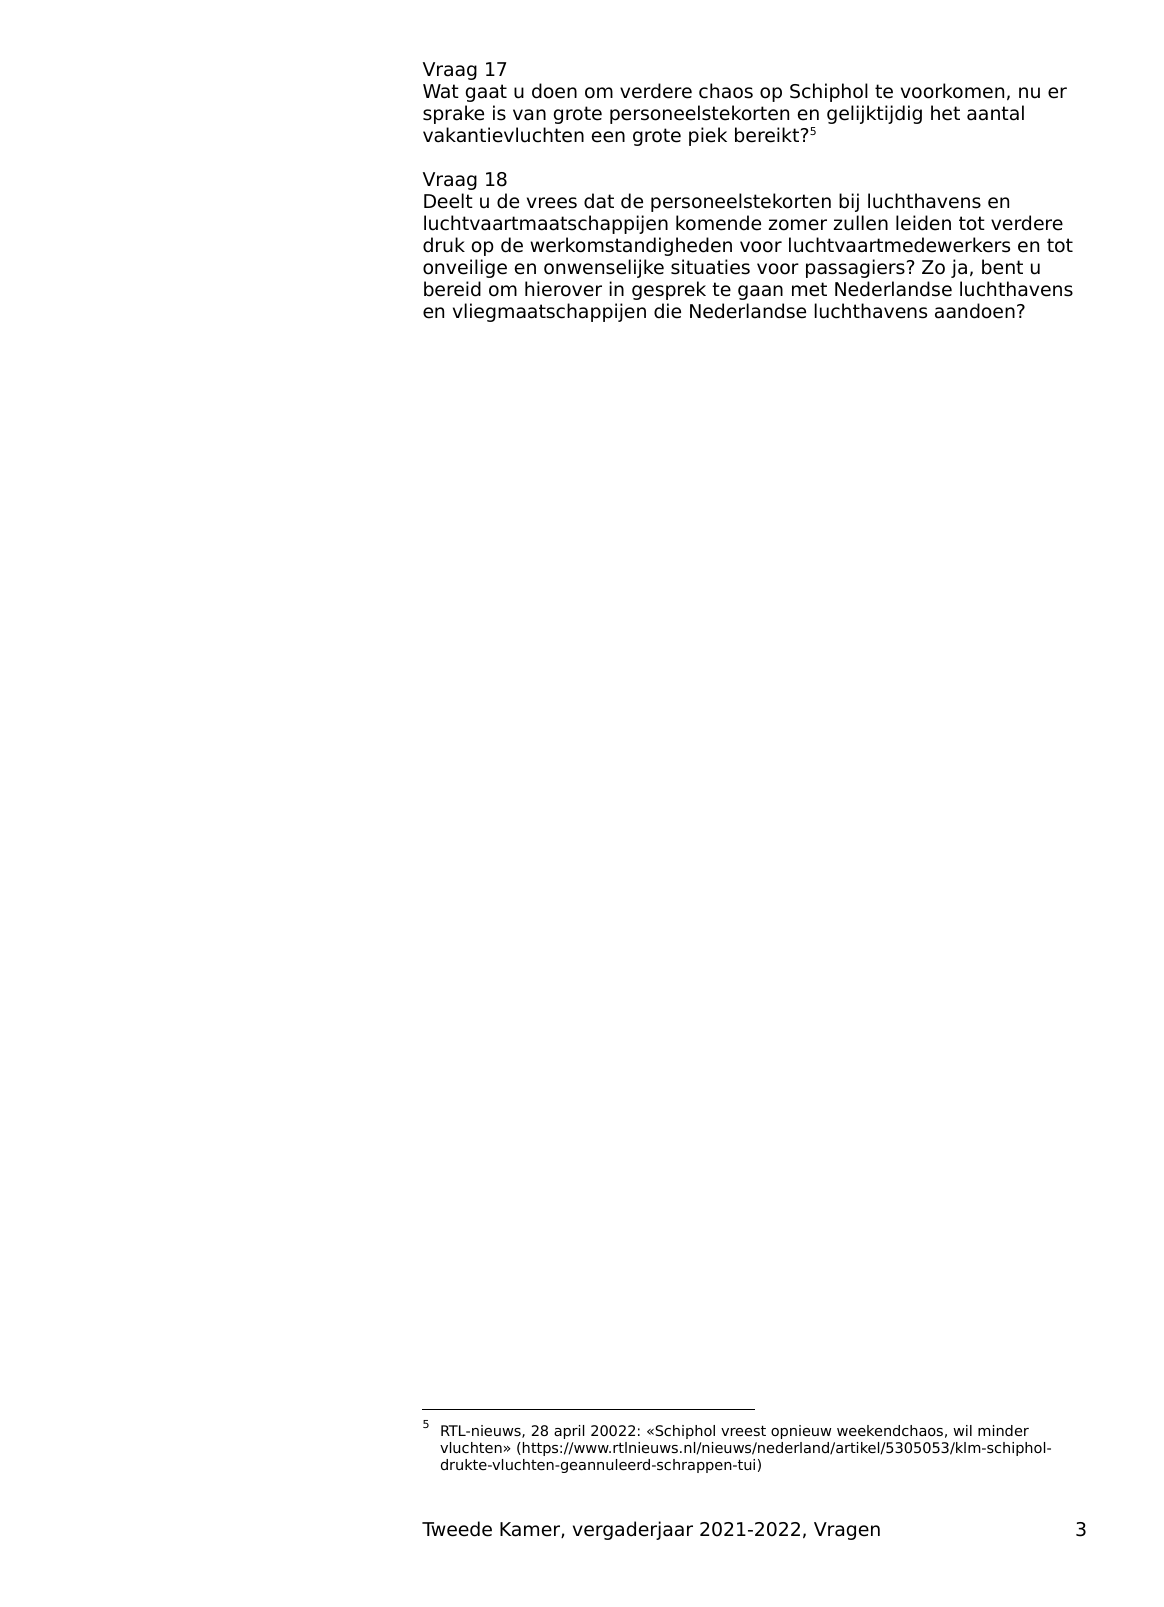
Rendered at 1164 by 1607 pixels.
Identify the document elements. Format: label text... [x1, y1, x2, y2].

text Vraag 17 [422, 59, 1087, 81]
text Deelt u de vrees dat de personeelstekorten bij luchthavens en luchtvaartmaatschappijen komende zomer zullen leiden tot verdere druk op de werkomstandigheden voor luchtvaartmedewerkers en tot onveilige en onwenselijke situaties voor passagiers? Zo ja, bent u bereid om hierover in gesprek te gaan met Nederlandse luchthavens en vliegmaatschappijen die Nederlandse luchthavens aandoen? [422, 191, 1087, 323]
text RTL-nieuws, 28 april 20022: «Schiphol vreest opnieuw weekendchaos, wil minder vluchten» (https://www.rtlnieuws.nl/nieuws/nederland/artikel/5305053/klm-schiphol-drukte-vluchten-geannuleerd-schrappen-tui) [422, 1418, 1087, 1474]
text Wat gaat u doen om verdere chaos op Schiphol te voorkomen, nu er sprake is van grote personeelstekorten en gelijktijdig het aantal vakantievluchten een grote piek bereikt? [422, 81, 1087, 147]
text Vraag 18 [422, 169, 1087, 191]
